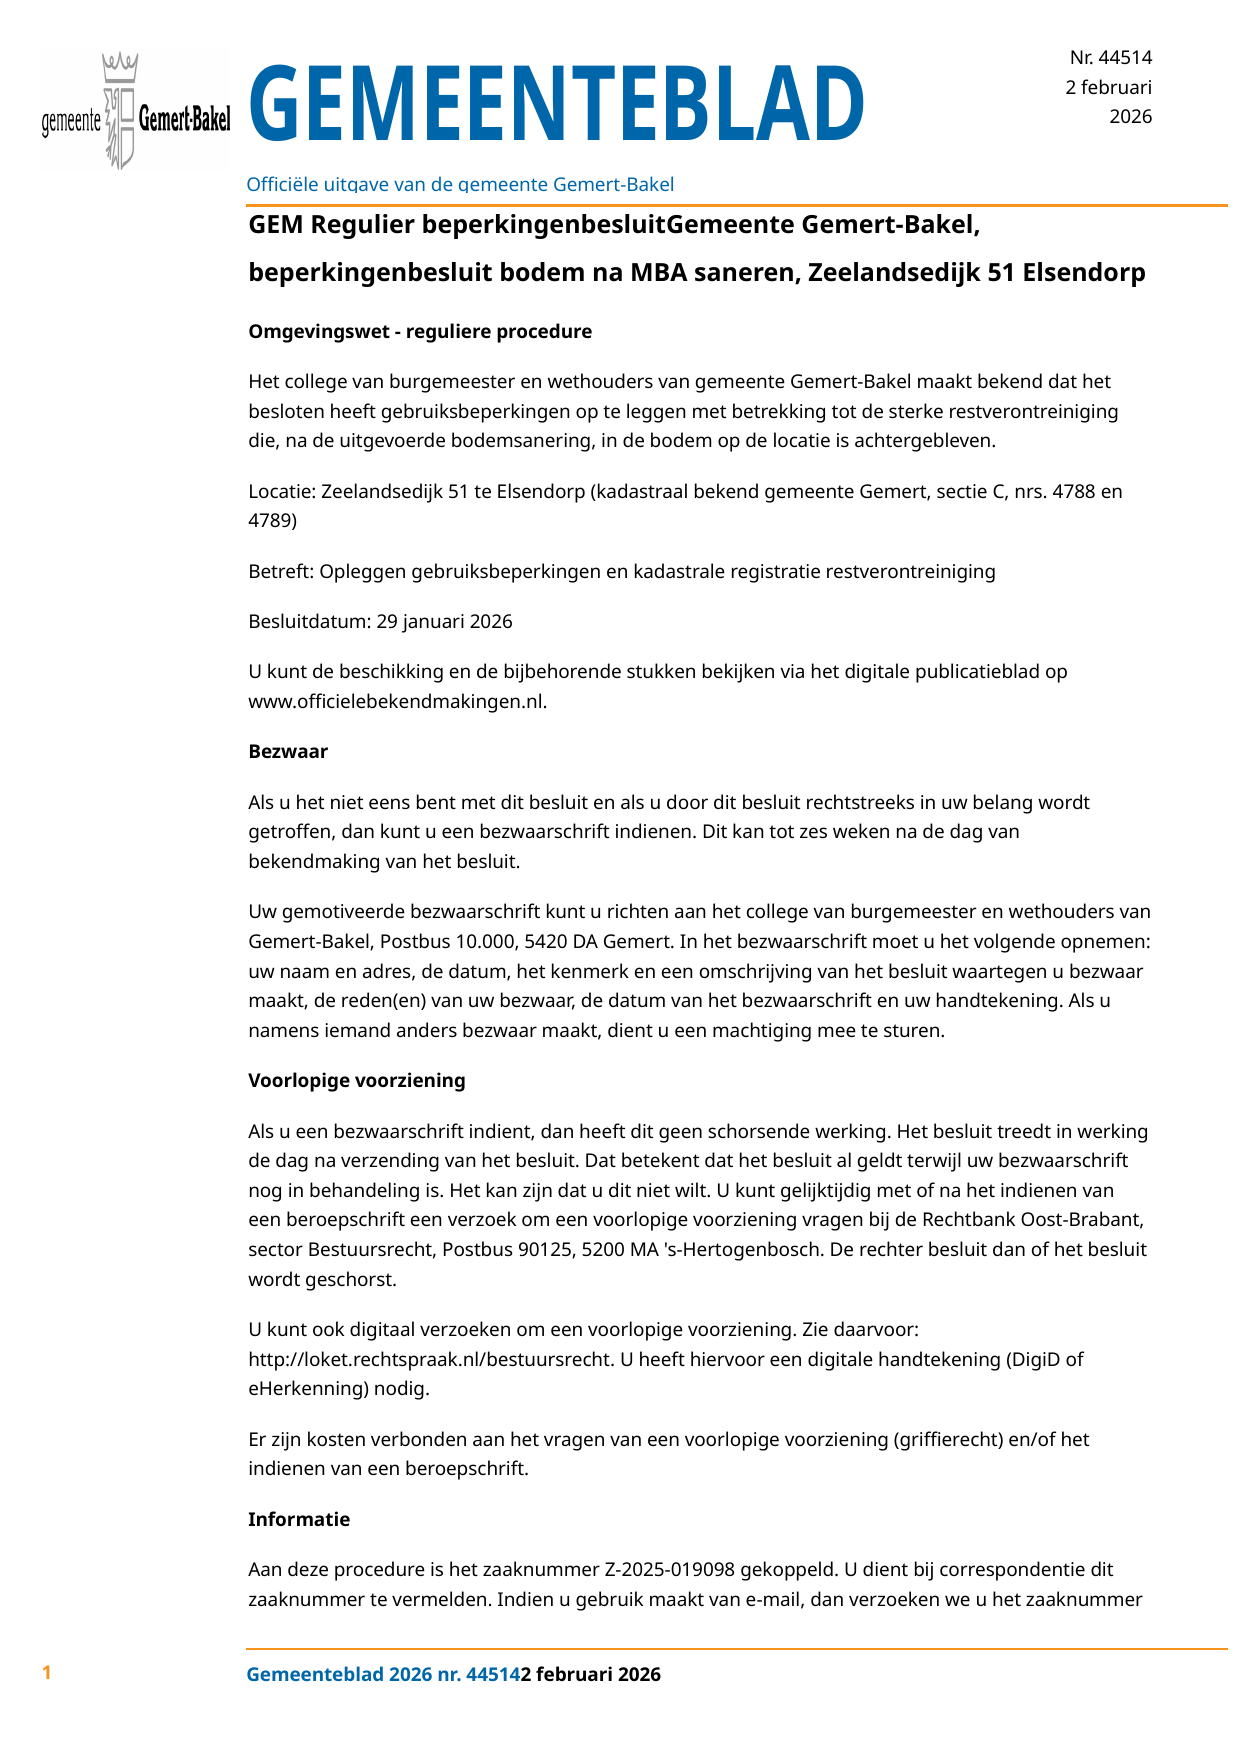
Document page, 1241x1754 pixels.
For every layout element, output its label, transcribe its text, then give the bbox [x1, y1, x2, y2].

text Locatie: Zeelandsedijk 51 te Elsendorp (kadastraal bekend gemeente Gemert, sectie C, nrs. 4788 en 4789) [248, 478, 1152, 533]
text Voorlopige voorziening [248, 1067, 1152, 1093]
text Het college van burgemeester en wethouders van gemeente Gemert-Bakel maakt bekend dat het besloten heeft gebruiksbeperkingen op te leggen met betrekking tot de sterke restverontreiniging die, na de uitgevoerde bodemsanering, in de bodem op de locatie is achtergebleven. [248, 368, 1152, 453]
text Er zijn kosten verbonden aan het vragen van een voorlopige voorziening (griffierecht) en/of het indienen van een beroepschrift. [248, 1426, 1152, 1481]
text Informatie [248, 1506, 1152, 1532]
picture [41, 47, 231, 172]
text U kunt de beschikking en de bijbehorende stukken bekijken via het digitale publicatieblad op www.officielebekendmakingen.nl. [248, 659, 1152, 714]
text Omgevingswet - reguliere procedure [248, 318, 1152, 344]
text Aan deze procedure is het zaaknummer Z-2025-019098 gekoppeld. U dient bij correspondentie dit zaaknummer te vermelden. Indien u gebruik maakt van e-mail, dan verzoeken we u het zaaknummer [248, 1556, 1152, 1612]
text Besluitdatum: 29 januari 2026 [248, 608, 1152, 634]
text Betreft: Opleggen gebruiksbeperkingen en kadastrale registratie restverontreiniging [248, 558, 1152, 584]
text GEM Regulier beperkingenbesluitGemeente Gemert-Bakel, beperkingenbesluit bodem na MBA saneren, Zeelandsedijk 51 Elsendorp [248, 207, 1152, 288]
text U kunt ook digitaal verzoeken om een voorlopige voorziening. Zie daarvoor: http://loket.rechtspraak.nl/bestuursrecht. U heeft hiervoor een digitale handtekening (DigiD of eHerkenning) nodig. [248, 1316, 1152, 1401]
text Als u het niet eens bent met dit besluit en als u door dit besluit rechtstreeks in uw belang wordt getroffen, dan kunt u een bezwaarschrift indienen. Dit kan tot zes weken na de dag van bekendmaking van het besluit. [248, 789, 1152, 874]
text Bezwaar [248, 739, 1152, 764]
text Uw gemotiveerde bezwaarschrift kunt u richten aan het college van burgemeester en wethouders van Gemert-Bakel, Postbus 10.000, 5420 DA Gemert. In het bezwaarschrift moet u het volgende opnemen: uw naam en adres, de datum, het kenmerk en een omschrijving van het besluit waartegen u bezwaar maakt, de reden(en) van uw bezwaar, de datum van het bezwaarschrift en uw handtekening. Als u namens iemand anders bezwaar maakt, dient u een machtiging mee te sturen. [248, 899, 1152, 1043]
text Als u een bezwaarschrift indient, dan heeft dit geen schorsende werking. Het besluit treedt in werking de dag na verzending van het besluit. Dat betekent dat het besluit al geldt terwijl uw bezwaarschrift nog in behandeling is. Het kan zijn dat u dit niet wilt. U kunt gelijktijdig met of na het indienen van een beroepschrift een verzoek om een voorlopige voorziening vragen bij de Rechtbank Oost-Brabant, sector Bestuursrecht, Postbus 90125, 5200 MA 's‑Hertogenbosch. De rechter besluit dan of het besluit wordt geschorst. [248, 1118, 1152, 1292]
